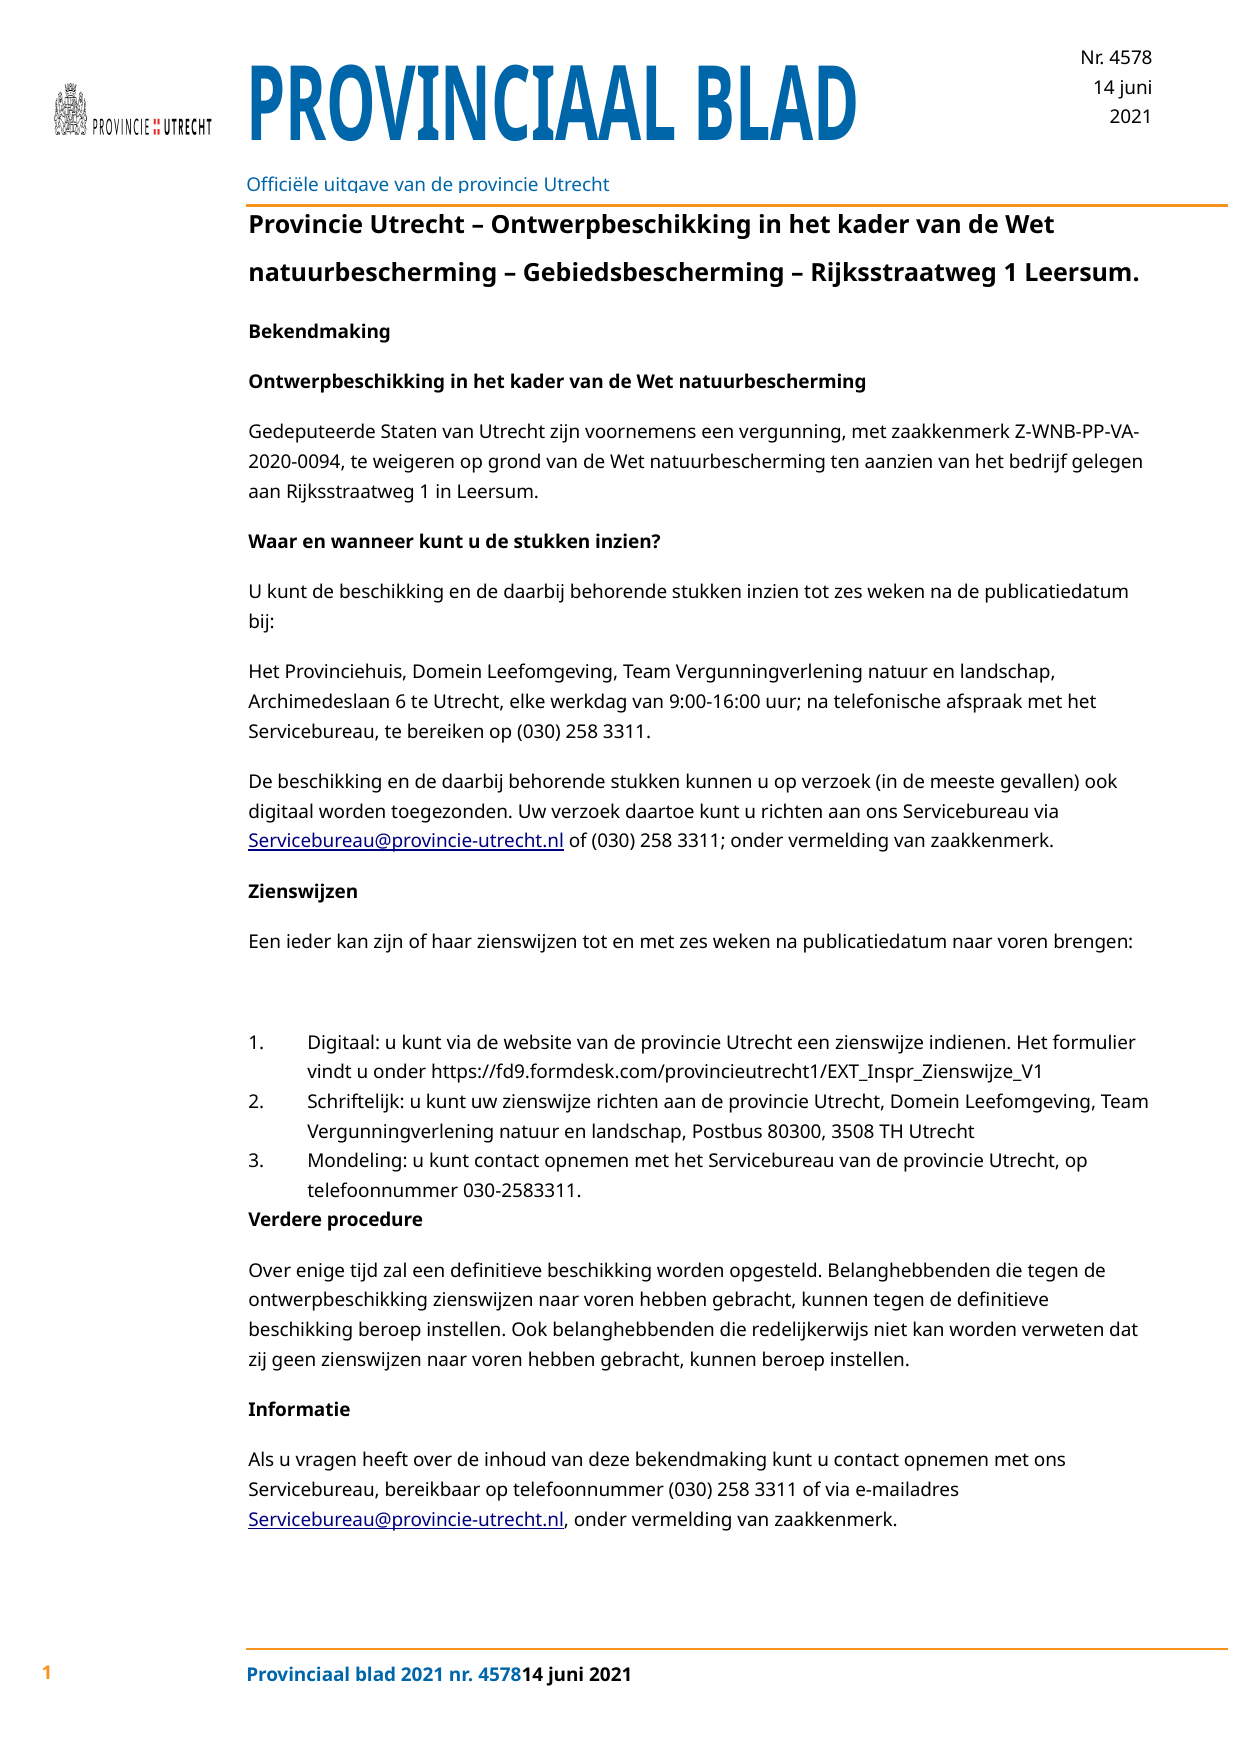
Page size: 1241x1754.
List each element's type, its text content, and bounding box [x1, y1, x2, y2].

text Waar en wanneer kunt u de stukken inzien? [248, 528, 1152, 554]
text Zienswijzen [248, 878, 1152, 904]
text Gedeputeerde Staten van Utrecht zijn voornemens een vergunning, met zaakkenmerk Z-WNB-PP-VA-2020-0094, te weigeren op grond van de Wet natuurbescherming ten aanzien van het bedrijf gelegen aan Rijksstraatweg 1 in Leersum. [248, 419, 1152, 504]
picture [41, 47, 231, 172]
text Provincie Utrecht – Ontwerpbeschikking in het kader van de Wet natuurbescherming – Gebiedsbescherming – Rijksstraatweg 1 Leersum. [248, 207, 1152, 288]
text Over enige tijd zal een definitieve beschikking worden opgesteld. Belanghebbenden die tegen de ontwerpbeschikking zienswijzen naar voren hebben gebracht, kunnen tegen de definitieve beschikking beroep instellen. Ook belanghebbenden die redelijkerwijs niet kan worden verweten dat zij geen zienswijzen naar voren hebben gebracht, kunnen beroep instellen. [248, 1257, 1152, 1372]
text Verdere procedure [248, 1207, 1152, 1232]
list Mondeling: u kunt contact opnemen met het Servicebureau van de provincie Utrecht, op telefoonnummer 030-2583311. [248, 1147, 1152, 1203]
text U kunt de beschikking en de daarbij behorende stukken inzien tot zes weken na de publicatiedatum bij: [248, 579, 1152, 634]
text Als u vragen heeft over de inhoud van deze bekendmaking kunt u contact opnemen met ons Servicebureau, bereikbaar op telefoonnummer (030) 258 3311 of via e-mailadres Servicebureau@provincie-utrecht.nl, onder vermelding van zaakkenmerk. [248, 1447, 1152, 1532]
text Bekendmaking [248, 318, 1152, 344]
text De beschikking en de daarbij behorende stukken kunnen u op verzoek (in de meeste gevallen) ook digitaal worden toegezonden. Uw verzoek daartoe kunt u richten aan ons Servicebureau via Servicebureau@provincie-utrecht.nl of (030) 258 3311; onder vermelding van zaakkenmerk. [248, 768, 1152, 853]
list Schriftelijk: u kunt uw zienswijze richten aan de provincie Utrecht, Domein Leefomgeving, Team Vergunningverlening natuur en landschap, Postbus 80300, 3508 TH Utrecht [248, 1088, 1152, 1144]
text Een ieder kan zijn of haar zienswijzen tot en met zes weken na publicatiedatum naar voren brengen: [248, 928, 1152, 954]
text Ontwerpbeschikking in het kader van de Wet natuurbescherming [248, 368, 1152, 394]
list Digitaal: u kunt via de website van de provincie Utrecht een zienswijze indienen. Het formulier vindt u onder https://fd9.formdesk.com/provincieutrecht1/EXT_Inspr_Zienswijze_V1 [248, 1029, 1152, 1084]
text Informatie [248, 1396, 1152, 1422]
text Het Provinciehuis, Domein Leefomgeving, Team Vergunningverlening natuur en landschap, Archimedeslaan 6 te Utrecht, elke werkdag van 9:00-16:00 uur; na telefonische afspraak met het Servicebureau, te bereiken op (030) 258 3311. [248, 659, 1152, 744]
